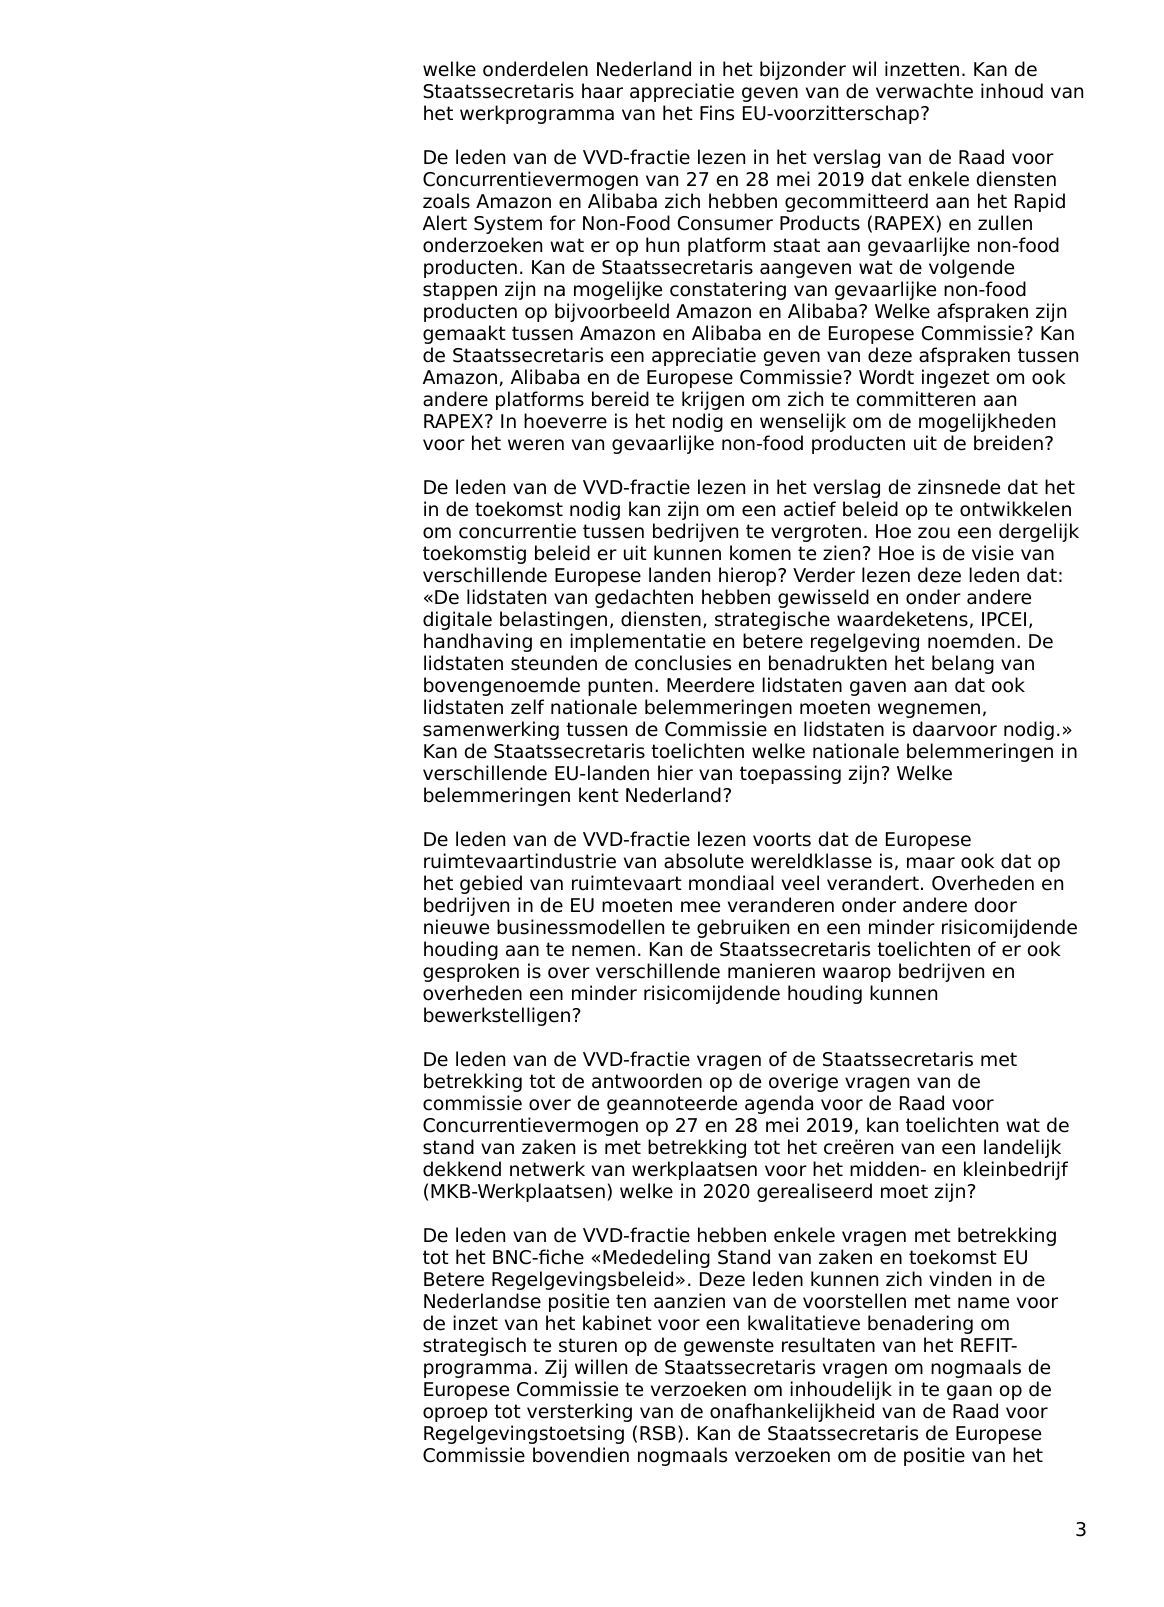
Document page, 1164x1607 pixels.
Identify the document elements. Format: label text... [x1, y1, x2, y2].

text De leden van de VVD-fractie vragen of de Staatssecretaris met betrekking tot de antwoorden op de overige vragen van de commissie over de geannoteerde agenda voor de Raad voor Concurrentievermogen op 27 en 28 mei 2019, kan toelichten wat de stand van zaken is met betrekking tot het creëren van een landelijk dekkend netwerk van werkplaatsen voor het midden- en kleinbedrijf (MKB-Werkplaatsen) welke in 2020 gerealiseerd moet zijn? [422, 1049, 1087, 1203]
text welke onderdelen Nederland in het bijzonder wil inzetten. Kan de Staatssecretaris haar appreciatie geven van de verwachte inhoud van het werkprogramma van het Fins EU-voorzitterschap? [422, 59, 1087, 125]
text De leden van de VVD-fractie lezen in het verslag de zinsnede dat het in de toekomst nodig kan zijn om een actief beleid op te ontwikkelen om concurrentie tussen bedrijven te vergroten. Hoe zou een dergelijk toekomstig beleid er uit kunnen komen te zien? Hoe is de visie van verschillende Europese landen hierop? Verder lezen deze leden dat: «De lidstaten van gedachten hebben gewisseld en onder andere digitale belastingen, diensten, strategische waardeketens, IPCEI, handhaving en implementatie en betere regelgeving noemden. De lidstaten steunden de conclusies en benadrukten het belang van bovengenoemde punten. Meerdere lidstaten gaven aan dat ook lidstaten zelf nationale belemmeringen moeten wegnemen, samenwerking tussen de Commissie en lidstaten is daarvoor nodig.» Kan de Staatssecretaris toelichten welke nationale belemmeringen in verschillende EU-landen hier van toepassing zijn? Welke belemmeringen kent Nederland? [422, 477, 1087, 807]
text De leden van de VVD-fractie lezen voorts dat de Europese ruimtevaartindustrie van absolute wereldklasse is, maar ook dat op het gebied van ruimtevaart mondiaal veel verandert. Overheden en bedrijven in de EU moeten mee veranderen onder andere door nieuwe businessmodellen te gebruiken en een minder risicomijdende houding aan te nemen. Kan de Staatssecretaris toelichten of er ook gesproken is over verschillende manieren waarop bedrijven en overheden een minder risicomijdende houding kunnen bewerkstelligen? [422, 829, 1087, 1027]
text De leden van de VVD-fractie hebben enkele vragen met betrekking tot het BNC-fiche «Mededeling Stand van zaken en toekomst EU Betere Regelgevingsbeleid». Deze leden kunnen zich vinden in de Nederlandse positie ten aanzien van de voorstellen met name voor de inzet van het kabinet voor een kwalitatieve benadering om strategisch te sturen op de gewenste resultaten van het REFIT-programma. Zij willen de Staatssecretaris vragen om nogmaals de Europese Commissie te verzoeken om inhoudelijk in te gaan op de oproep tot versterking van de onafhankelijkheid van de Raad voor Regelgevingstoetsing (RSB). Kan de Staatssecretaris de Europese Commissie bovendien nogmaals verzoeken om de positie van het [422, 1225, 1087, 1467]
text De leden van de VVD-fractie lezen in het verslag van de Raad voor Concurrentievermogen van 27 en 28 mei 2019 dat enkele diensten zoals Amazon en Alibaba zich hebben gecommitteerd aan het Rapid Alert System for Non-Food Consumer Products (RAPEX) en zullen onderzoeken wat er op hun platform staat aan gevaarlijke non-food producten. Kan de Staatssecretaris aangeven wat de volgende stappen zijn na mogelijke constatering van gevaarlijke non-food producten op bijvoorbeeld Amazon en Alibaba? Welke afspraken zijn gemaakt tussen Amazon en Alibaba en de Europese Commissie? Kan de Staatssecretaris een appreciatie geven van deze afspraken tussen Amazon, Alibaba en de Europese Commissie? Wordt ingezet om ook andere platforms bereid te krijgen om zich te committeren aan RAPEX? In hoeverre is het nodig en wenselijk om de mogelijkheden voor het weren van gevaarlijke non-food producten uit de breiden? [422, 147, 1087, 455]
